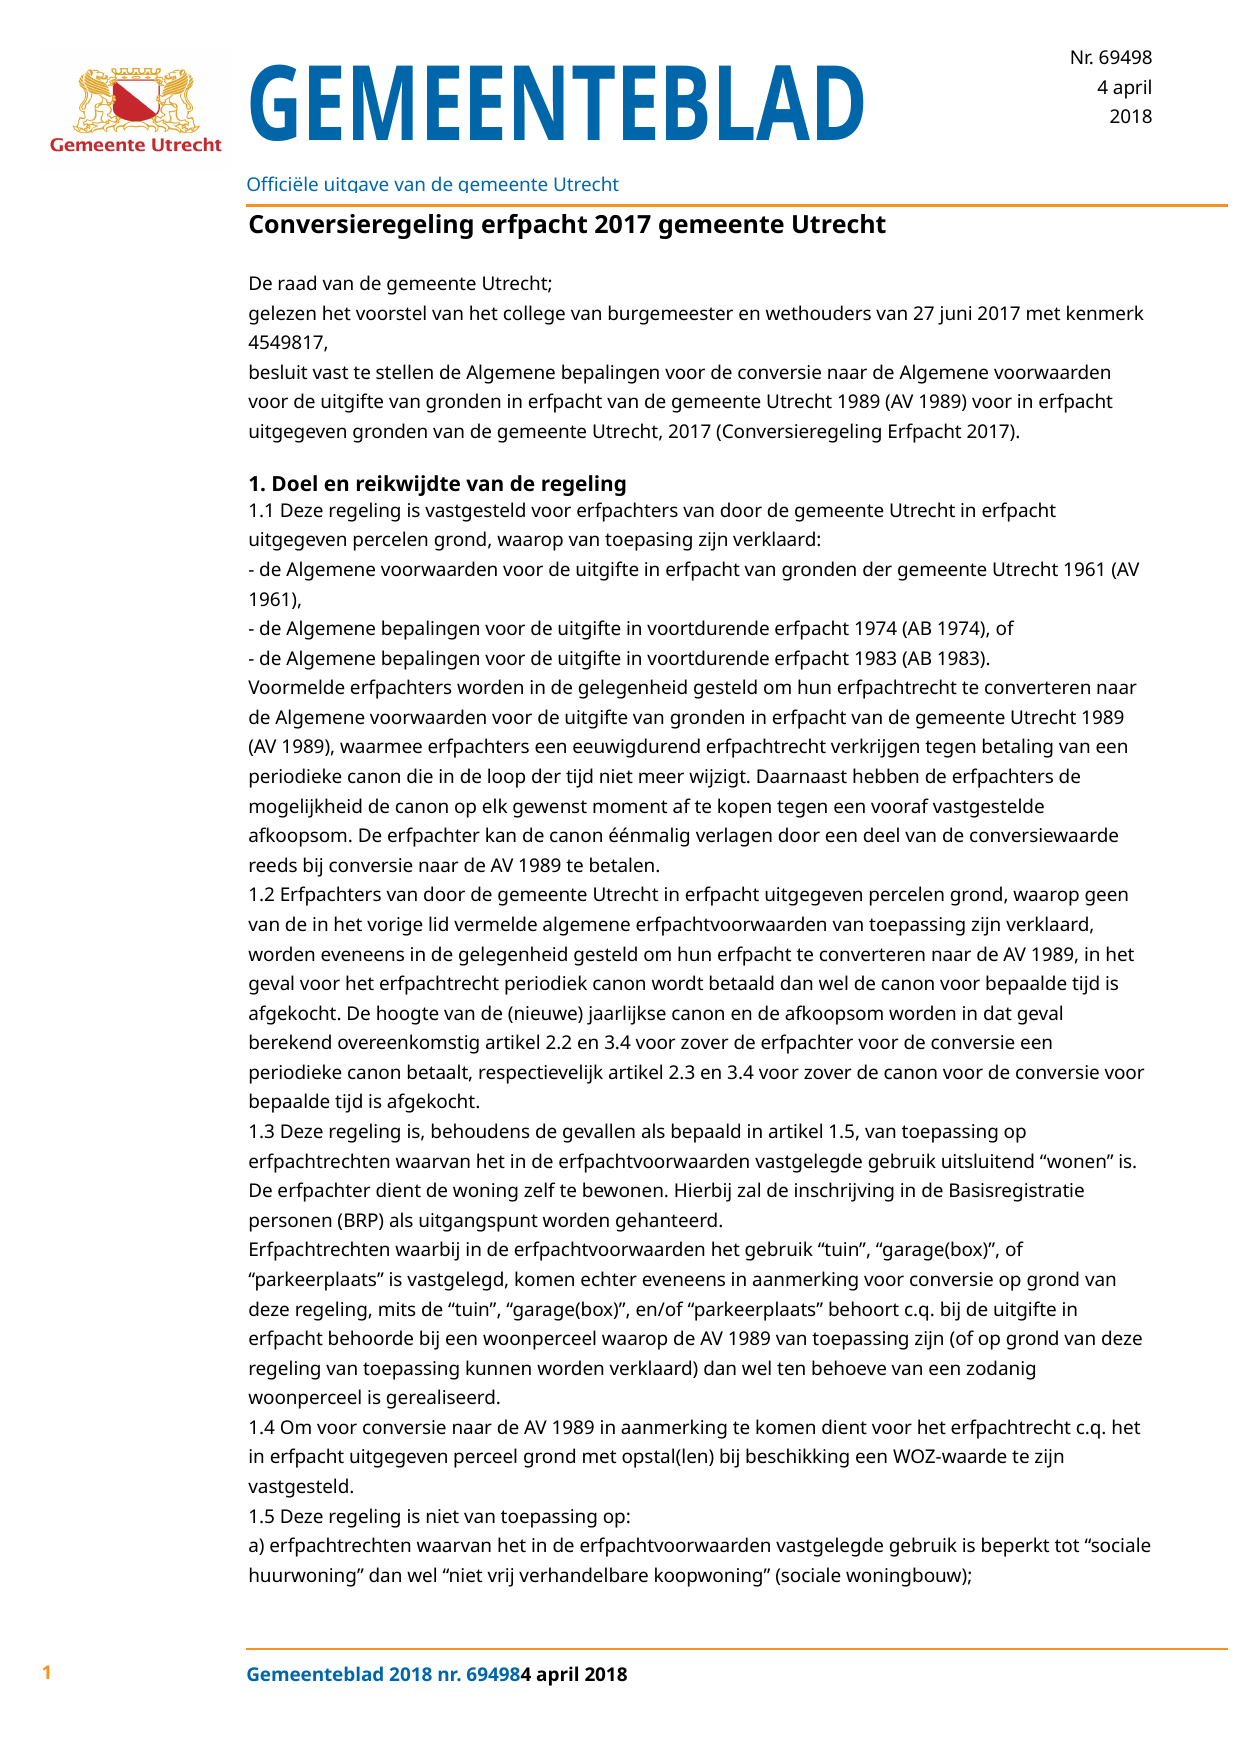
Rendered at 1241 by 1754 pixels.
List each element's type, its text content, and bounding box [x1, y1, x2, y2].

text besluit vast te stellen de Algemene bepalingen voor de conversie naar de Algemene voorwaarden voor de uitgifte van gronden in erfpacht van de gemeente Utrecht 1989 (AV 1989) voor in erfpacht uitgegeven gronden van de gemeente Utrecht, 2017 (Conversieregeling Erfpacht 2017). [248, 359, 1152, 444]
text 1.1 Deze regeling is vastgesteld voor erfpachters van door de gemeente Utrecht in erfpacht uitgegeven percelen grond, waarop van toepasing zijn verklaard: [248, 497, 1152, 552]
text 1.5 Deze regeling is niet van toepassing op: [248, 1503, 1152, 1529]
text - de Algemene bepalingen voor de uitgifte in voortdurende erfpacht 1983 (AB 1983). [248, 645, 1152, 671]
text Voormelde erfpachters worden in de gelegenheid gesteld om hun erfpachtrecht te converteren naar de Algemene voorwaarden voor de uitgifte van gronden in erfpacht van de gemeente Utrecht 1989 (AV 1989), waarmee erfpachters een eeuwigdurend erfpachtrecht verkrijgen tegen betaling van een periodieke canon die in de loop der tijd niet meer wijzigt. Daarnaast hebben de erfpachters de mogelijkheid de canon op elk gewenst moment af te kopen tegen een vooraf vastgestelde afkoopsom. De erfpachter kan de canon éénmalig verlagen door een deel van de conversiewaarde reeds bij conversie naar de AV 1989 te betalen. [248, 674, 1152, 878]
text - de Algemene bepalingen voor de uitgifte in voortdurende erfpacht 1974 (AB 1974), of [248, 615, 1152, 641]
picture [41, 47, 231, 172]
text 1.4 Om voor conversie naar de AV 1989 in aanmerking te komen dient voor het erfpachtrecht c.q. het in erfpacht uitgegeven perceel grond met opstal(len) bij beschikking een WOZ-waarde te zijn vastgesteld. [248, 1414, 1152, 1499]
text Erfpachtrechten waarbij in de erfpachtvoorwaarden het gebruik “tuin”, “garage(box)”, of “parkeerplaats” is vastgelegd, komen echter eveneens in aanmerking voor conversie op grond van deze regeling, mits de “tuin”, “garage(box)”, en/of “parkeerplaats” behoort c.q. bij de uitgifte in erfpacht behoorde bij een woonperceel waarop de AV 1989 van toepassing zijn (of op grond van deze regeling van toepassing kunnen worden verklaard) dan wel ten behoeve van een zodanig woonperceel is gerealiseerd. [248, 1237, 1152, 1410]
text Conversieregeling erfpacht 2017 gemeente Utrecht [248, 207, 1152, 241]
text 1. Doel en reikwijdte van de regeling [248, 469, 1152, 497]
text - de Algemene voorwaarden voor de uitgifte in erfpacht van gronden der gemeente Utrecht 1961 (AV 1961), [248, 556, 1152, 612]
text 1.3 Deze regeling is, behoudens de gevallen als bepaald in artikel 1.5, van toepassing op erfpachtrechten waarvan het in de erfpachtvoorwaarden vastgelegde gebruik uitsluitend “wonen” is. De erfpachter dient de woning zelf te bewonen. Hierbij zal de inschrijving in de Basisregistratie personen (BRP) als uitgangspunt worden gehanteerd. [248, 1118, 1152, 1233]
text De raad van de gemeente Utrecht; [248, 270, 1152, 296]
text gelezen het voorstel van het college van burgemeester en wethouders van 27 juni 2017 met kenmerk 4549817, [248, 300, 1152, 355]
text a) erfpachtrechten waarvan het in de erfpachtvoorwaarden vastgelegde gebruik is beperkt tot “sociale huurwoning” dan wel “niet vrij verhandelbare koopwoning” (sociale woningbouw); [248, 1532, 1152, 1588]
text 1.2 Erfpachters van door de gemeente Utrecht in erfpacht uitgegeven percelen grond, waarop geen van de in het vorige lid vermelde algemene erfpachtvoorwaarden van toepassing zijn verklaard, worden eveneens in de gelegenheid gesteld om hun erfpacht te converteren naar de AV 1989, in het geval voor het erfpachtrecht periodiek canon wordt betaald dan wel de canon voor bepaalde tijd is afgekocht. De hoogte van de (nieuwe) jaarlijkse canon en de afkoopsom worden in dat geval berekend overeenkomstig artikel 2.2 en 3.4 voor zover de erfpachter voor de conversie een periodieke canon betaalt, respectievelijk artikel 2.3 en 3.4 voor zover de canon voor de conversie voor bepaalde tijd is afgekocht. [248, 882, 1152, 1114]
